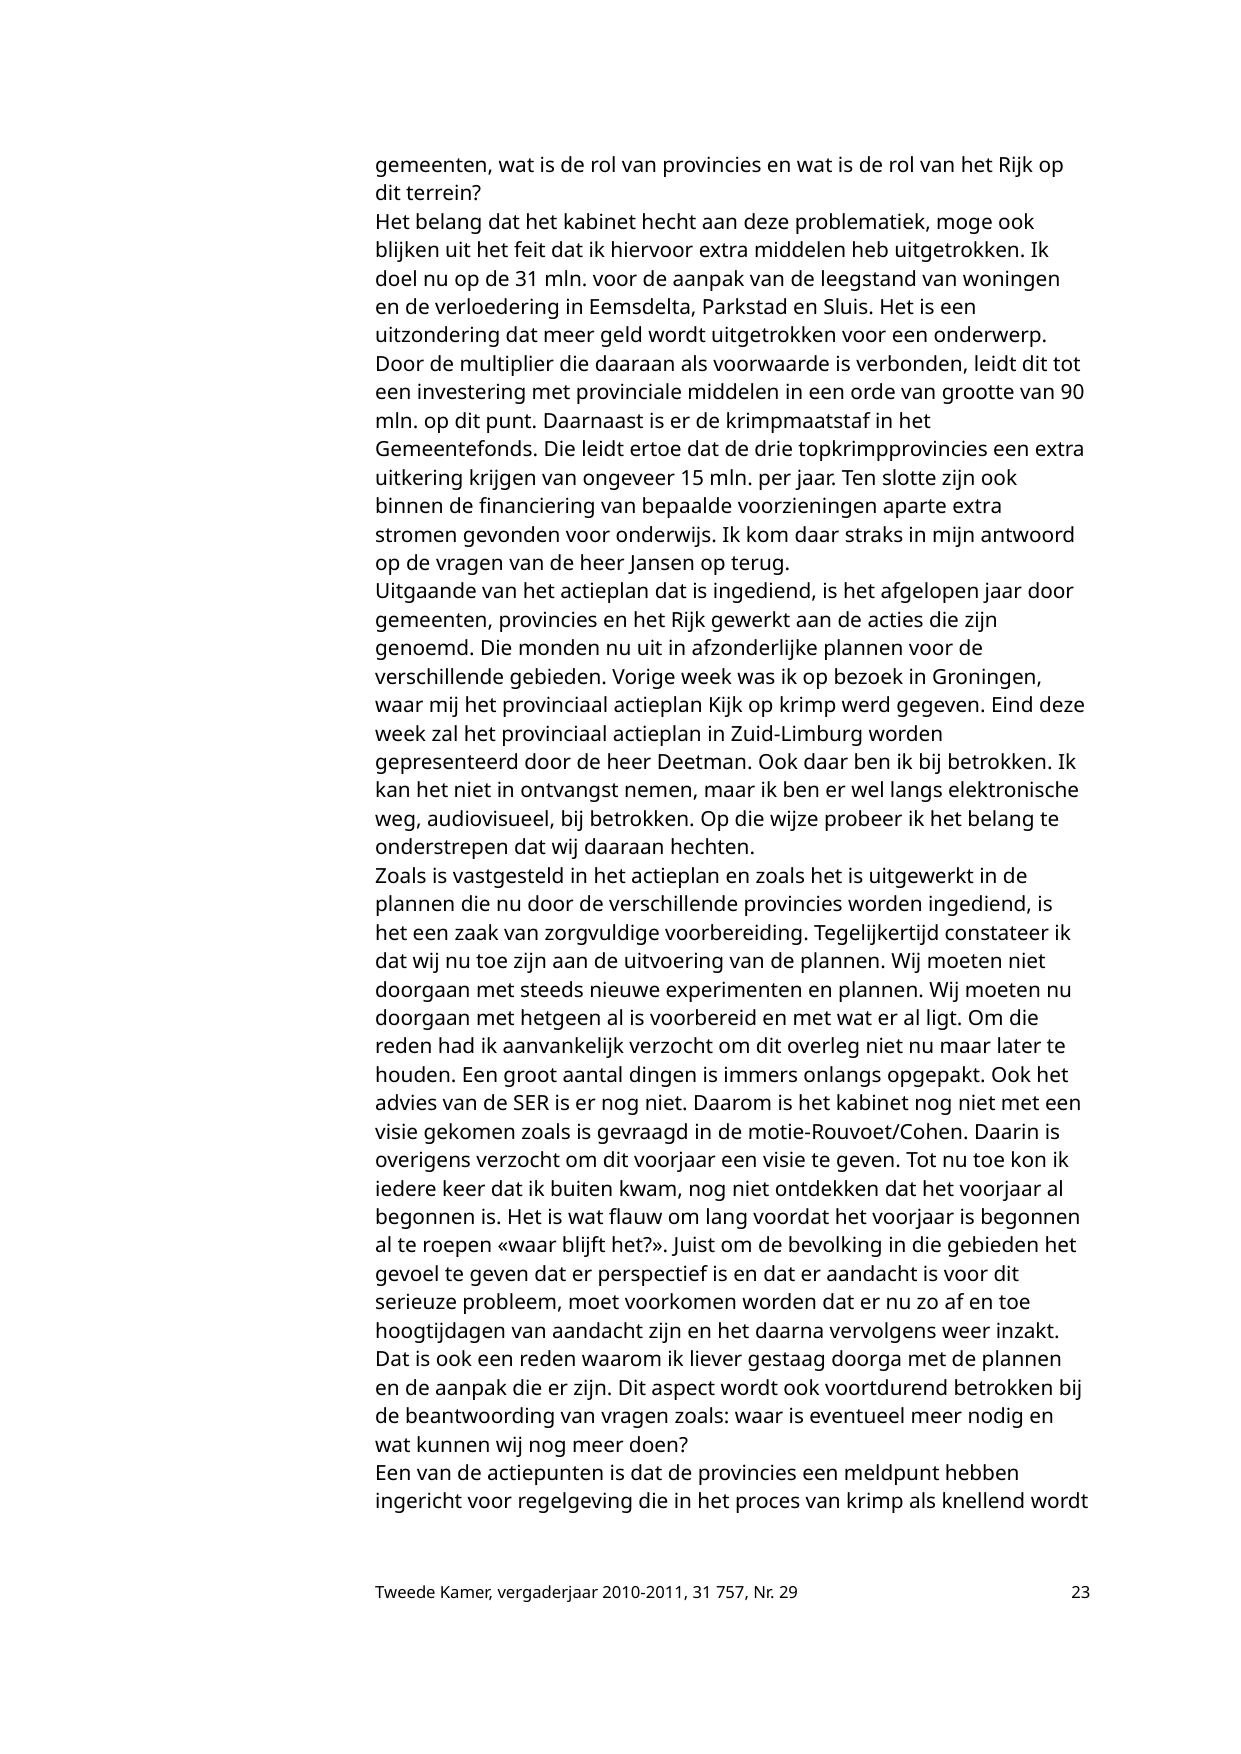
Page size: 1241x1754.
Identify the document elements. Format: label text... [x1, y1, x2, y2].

text Uitgaande van het actieplan dat is ingediend, is het afgelopen jaar door gemeenten, provincies en het Rijk gewerkt aan de acties die zijn genoemd. Die monden nu uit in afzonderlijke plannen voor de verschillende gebieden. Vorige week was ik op bezoek in Groningen, waar mij het provinciaal actieplan Kijk op krimp werd gegeven. Eind deze week zal het provinciaal actieplan in Zuid-Limburg worden gepresenteerd door de heer Deetman. Ook daar ben ik bij betrokken. Ik kan het niet in ontvangst nemen, maar ik ben er wel langs elektronische weg, audiovisueel, bij betrokken. Op die wijze probeer ik het belang te onderstrepen dat wij daaraan hechten. [375, 577, 1090, 861]
text Het belang dat het kabinet hecht aan deze problematiek, moge ook blijken uit het feit dat ik hiervoor extra middelen heb uitgetrokken. Ik doel nu op de 31 mln. voor de aanpak van de leegstand van woningen en de verloedering in Eemsdelta, Parkstad en Sluis. Het is een uitzondering dat meer geld wordt uitgetrokken voor een onderwerp. Door de multiplier die daaraan als voorwaarde is verbonden, leidt dit tot een investering met provinciale middelen in een orde van grootte van 90 mln. op dit punt. Daarnaast is er de krimpmaatstaf in het Gemeentefonds. Die leidt ertoe dat de drie topkrimpprovincies een extra uitkering krijgen van ongeveer 15 mln. per jaar. Ten slotte zijn ook binnen de financiering van bepaalde voorzieningen aparte extra stromen gevonden voor onderwijs. Ik kom daar straks in mijn antwoord op de vragen van de heer Jansen op terug. [375, 207, 1090, 577]
text gemeenten, wat is de rol van provincies en wat is de rol van het Rijk op dit terrein? [375, 150, 1090, 207]
text Zoals is vastgesteld in het actieplan en zoals het is uitgewerkt in de plannen die nu door de verschillende provincies worden ingediend, is het een zaak van zorgvuldige voorbereiding. Tegelijkertijd constateer ik dat wij nu toe zijn aan de uitvoering van de plannen. Wij moeten niet doorgaan met steeds nieuwe experimenten en plannen. Wij moeten nu doorgaan met hetgeen al is voorbereid en met wat er al ligt. Om die reden had ik aanvankelijk verzocht om dit overleg niet nu maar later te houden. Een groot aantal dingen is immers onlangs opgepakt. Ook het advies van de SER is er nog niet. Daarom is het kabinet nog niet met een visie gekomen zoals is gevraagd in de motie-Rouvoet/Cohen. Daarin is overigens verzocht om dit voorjaar een visie te geven. Tot nu toe kon ik iedere keer dat ik buiten kwam, nog niet ontdekken dat het voorjaar al begonnen is. Het is wat flauw om lang voordat het voorjaar is begonnen al te roepen «waar blijft het?». Juist om de bevolking in die gebieden het gevoel te geven dat er perspectief is en dat er aandacht is voor dit serieuze probleem, moet voorkomen worden dat er nu zo af en toe hoogtijdagen van aandacht zijn en het daarna vervolgens weer inzakt. Dat is ook een reden waarom ik liever gestaag doorga met de plannen en de aanpak die er zijn. Dit aspect wordt ook voortdurend betrokken bij de beantwoording van vragen zoals: waar is eventueel meer nodig en wat kunnen wij nog meer doen? [375, 861, 1090, 1458]
text Een van de actiepunten is dat de provincies een meldpunt hebben ingericht voor regelgeving die in het proces van krimp als knellend wordt [375, 1458, 1090, 1515]
